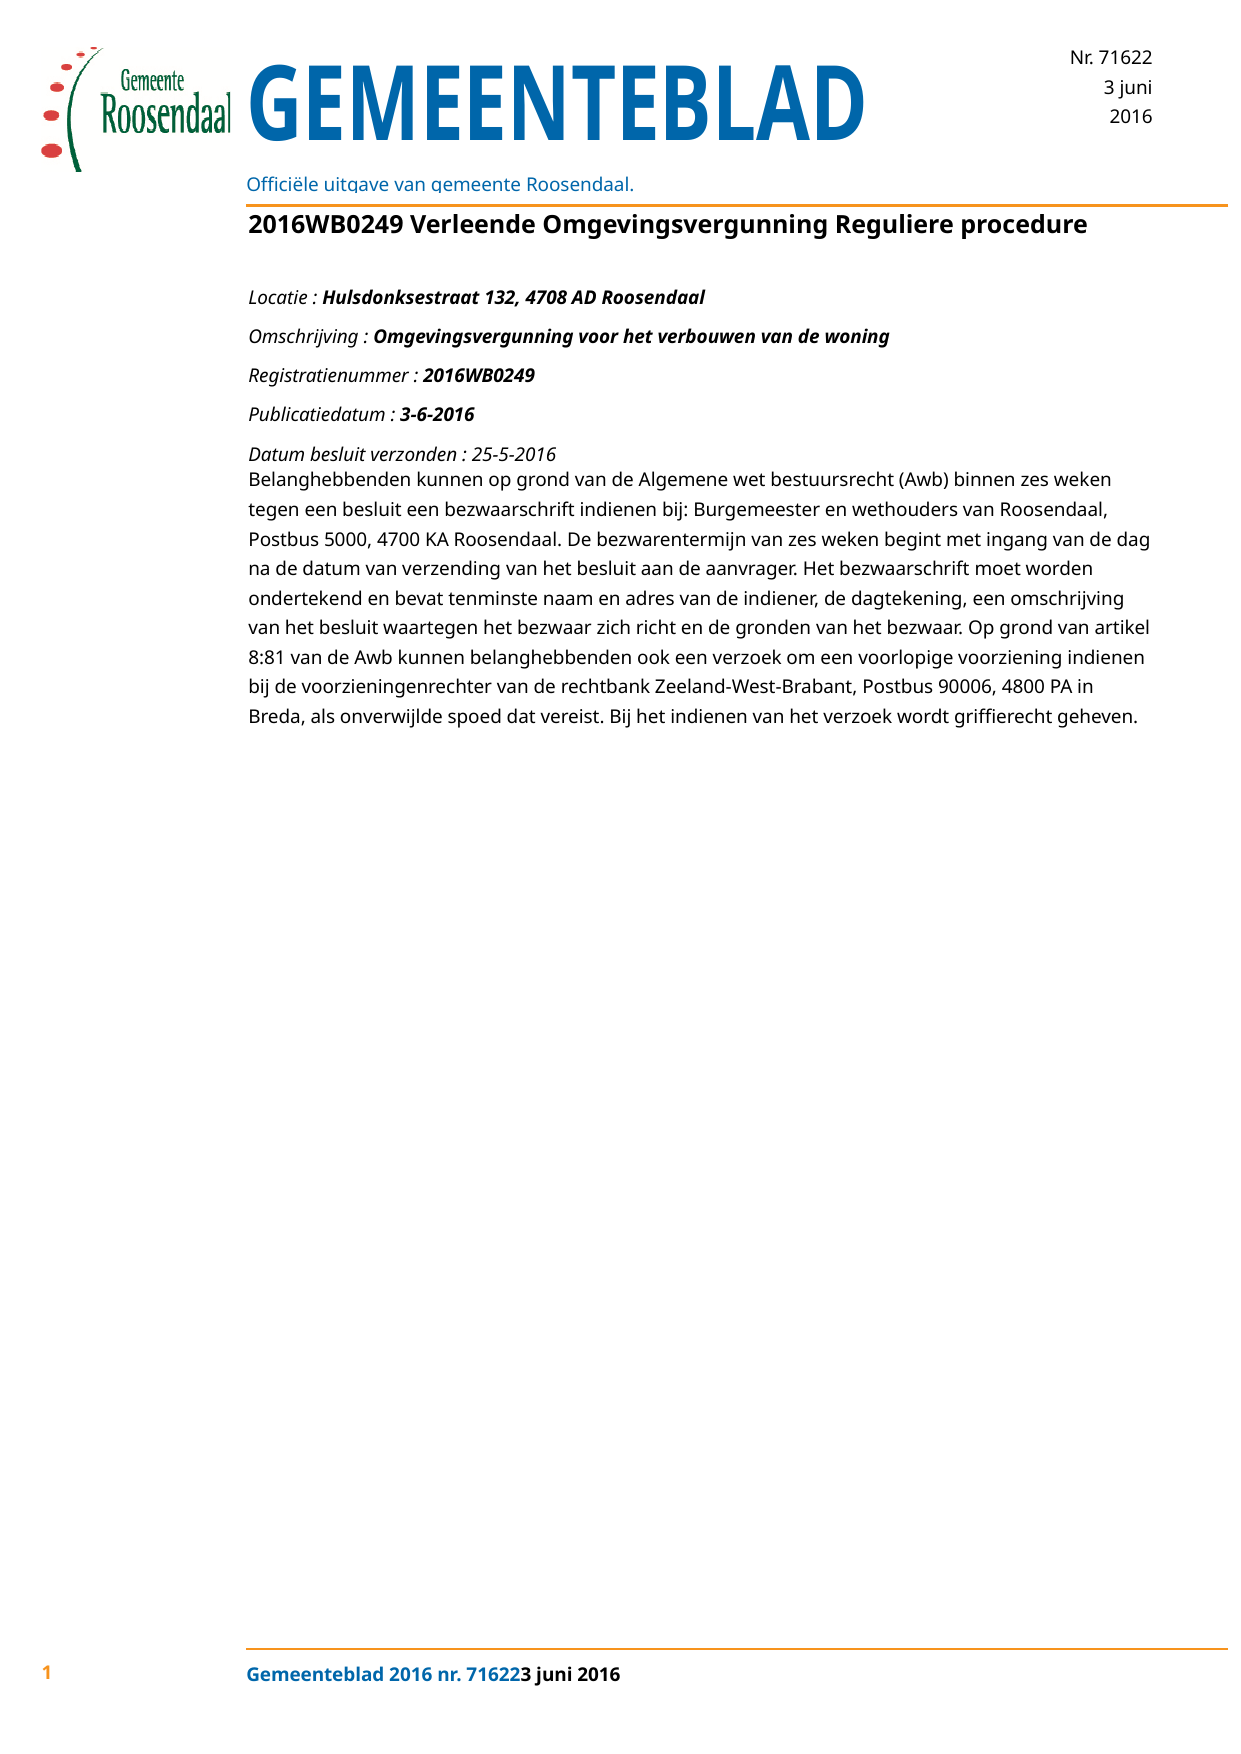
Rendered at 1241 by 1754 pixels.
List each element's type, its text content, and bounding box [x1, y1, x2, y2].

text Datum besluit verzonden : 25-5-2016 [248, 441, 1152, 467]
text Omschrijving : Omgevingsvergunning voor het verbouwen van de woning [248, 323, 1152, 349]
text 2016WB0249 Verleende Omgevingsvergunning Reguliere procedure [248, 207, 1152, 241]
text Registratienummer : 2016WB0249 [248, 362, 1152, 388]
picture [41, 47, 231, 172]
text Publicatiedatum : 3-6-2016 [248, 402, 1152, 427]
text Belanghebbenden kunnen op grond van de Algemene wet bestuursrecht (Awb) binnen zes weken tegen een besluit een bezwaarschrift indienen bij: Burgemeester en wethouders van Roosendaal, Postbus 5000, 4700 KA Roosendaal. De bezwarentermijn van zes weken begint met ingang van de dag na de datum van verzending van het besluit aan de aanvrager. Het bezwaarschrift moet worden ondertekend en bevat tenminste naam en adres van de indiener, de dagtekening, een omschrijving van het besluit waartegen het bezwaar zich richt en de gronden van het bezwaar. Op grond van artikel 8:81 van de Awb kunnen belanghebbenden ook een verzoek om een voorlopige voorziening indienen bij de voorzieningenrechter van de rechtbank Zeeland-West-Brabant, Postbus 90006, 4800 PA in Breda, als onverwijlde spoed dat vereist. Bij het indienen van het verzoek wordt griffierecht geheven. [248, 467, 1152, 729]
text Locatie : Hulsdonksestraat 132, 4708 AD Roosendaal [248, 284, 1152, 309]
